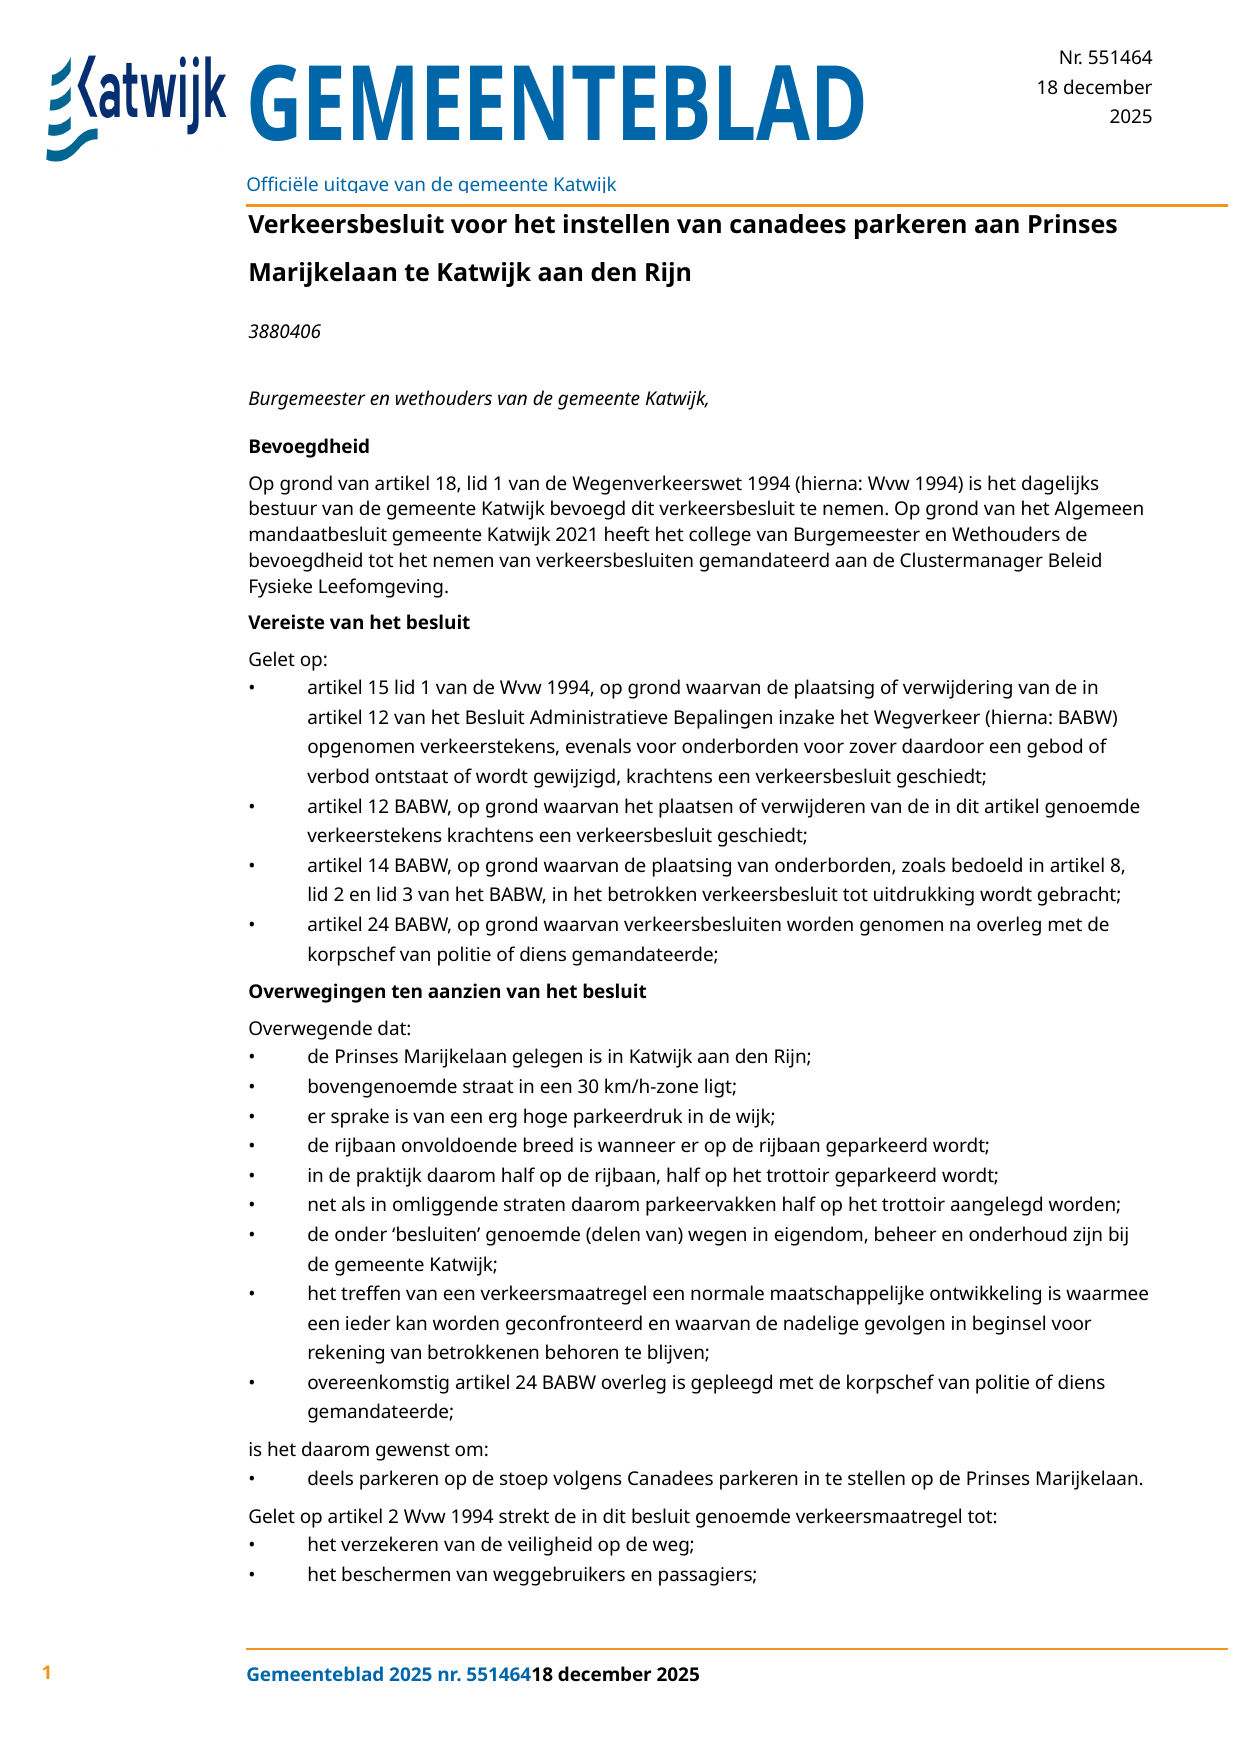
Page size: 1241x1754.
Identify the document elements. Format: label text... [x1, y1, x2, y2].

list artikel 14 BABW, op grond waarvan de plaatsing van onderborden, zoals bedoeld in artikel 8, lid 2 en lid 3 van het BABW, in het betrokken verkeersbesluit tot uitdrukking wordt gebracht; [248, 852, 1152, 907]
list de onder ‘besluiten’ genoemde (delen van) wegen in eigendom, beheer en onderhoud zijn bij de gemeente Katwijk; [248, 1221, 1152, 1276]
text Gelet op: [248, 646, 1152, 672]
list artikel 15 lid 1 van de Wvw 1994, op grond waarvan de plaatsing of verwijdering van de in artikel 12 van het Besluit Administratieve Bepalingen inzake het Wegverkeer (hierna: BABW) opgenomen verkeerstekens, evenals voor onderborden voor zover daardoor een gebod of verbod ontstaat of wordt gewijzigd, krachtens een verkeersbesluit geschiedt; [248, 674, 1152, 789]
list het beschermen van weggebruikers en passagiers; [248, 1561, 1152, 1586]
text Gelet op artikel 2 Wvw 1994 strekt de in dit besluit genoemde verkeersmaatregel tot: [248, 1503, 1152, 1528]
list de Prinses Marijkelaan gelegen is in Katwijk aan den Rijn; [248, 1044, 1152, 1069]
text Burgemeester en wethouders van de gemeente Katwijk, [248, 386, 1152, 411]
list bovengenoemde straat in een 30 km/h-zone ligt; [248, 1073, 1152, 1099]
list het treffen van een verkeersmaatregel een normale maatschappelijke ontwikkeling is waarmee een ieder kan worden geconfronteerd en waarvan de nadelige gevolgen in beginsel voor rekening van betrokkenen behoren te blijven; [248, 1280, 1152, 1365]
text Bevoegdheid [248, 433, 1152, 459]
list artikel 12 BABW, op grond waarvan het plaatsen of verwijderen van de in dit artikel genoemde verkeerstekens krachtens een verkeersbesluit geschiedt; [248, 793, 1152, 848]
list overeenkomstig artikel 24 BABW overleg is gepleegd met de korpschef van politie of diens gemandateerde; [248, 1369, 1152, 1424]
text is het daarom gewenst om: [248, 1437, 1152, 1462]
list artikel 24 BABW, op grond waarvan verkeersbesluiten worden genomen na overleg met de korpschef van politie of diens gemandateerde; [248, 911, 1152, 966]
list de rijbaan onvoldoende breed is wanneer er op de rijbaan geparkeerd wordt; [248, 1132, 1152, 1158]
list in de praktijk daarom half op de rijbaan, half op het trottoir geparkeerd wordt; [248, 1162, 1152, 1188]
text Overwegende dat: [248, 1015, 1152, 1041]
text Overwegingen ten aanzien van het besluit [248, 979, 1152, 1004]
picture [41, 47, 231, 172]
text 3880406 [248, 318, 1152, 344]
list het verzekeren van de veiligheid op de weg; [248, 1531, 1152, 1557]
list er sprake is van een erg hoge parkeerdruk in de wijk; [248, 1103, 1152, 1128]
text Op grond van artikel 18, lid 1 van de Wegenverkeerswet 1994 (hierna: Wvw 1994) is het dagelijks bestuur van de gemeente Katwijk bevoegd dit verkeersbesluit te nemen. Op grond van het Algemeen mandaatbesluit gemeente Katwijk 2021 heeft het college van Burgemeester en Wethouders de bevoegdheid tot het nemen van verkeersbesluiten gemandateerd aan de Clustermanager Beleid Fysieke Leefomgeving. [248, 470, 1152, 598]
text Vereiste van het besluit [248, 609, 1152, 635]
list deels parkeren op de stoep volgens Canadees parkeren in te stellen op de Prinses Marijkelaan. [248, 1465, 1152, 1491]
list net als in omliggende straten daarom parkeervakken half op het trottoir aangelegd worden; [248, 1192, 1152, 1217]
text Verkeersbesluit voor het instellen van canadees parkeren aan Prinses Marijkelaan te Katwijk aan den Rijn [248, 207, 1152, 288]
